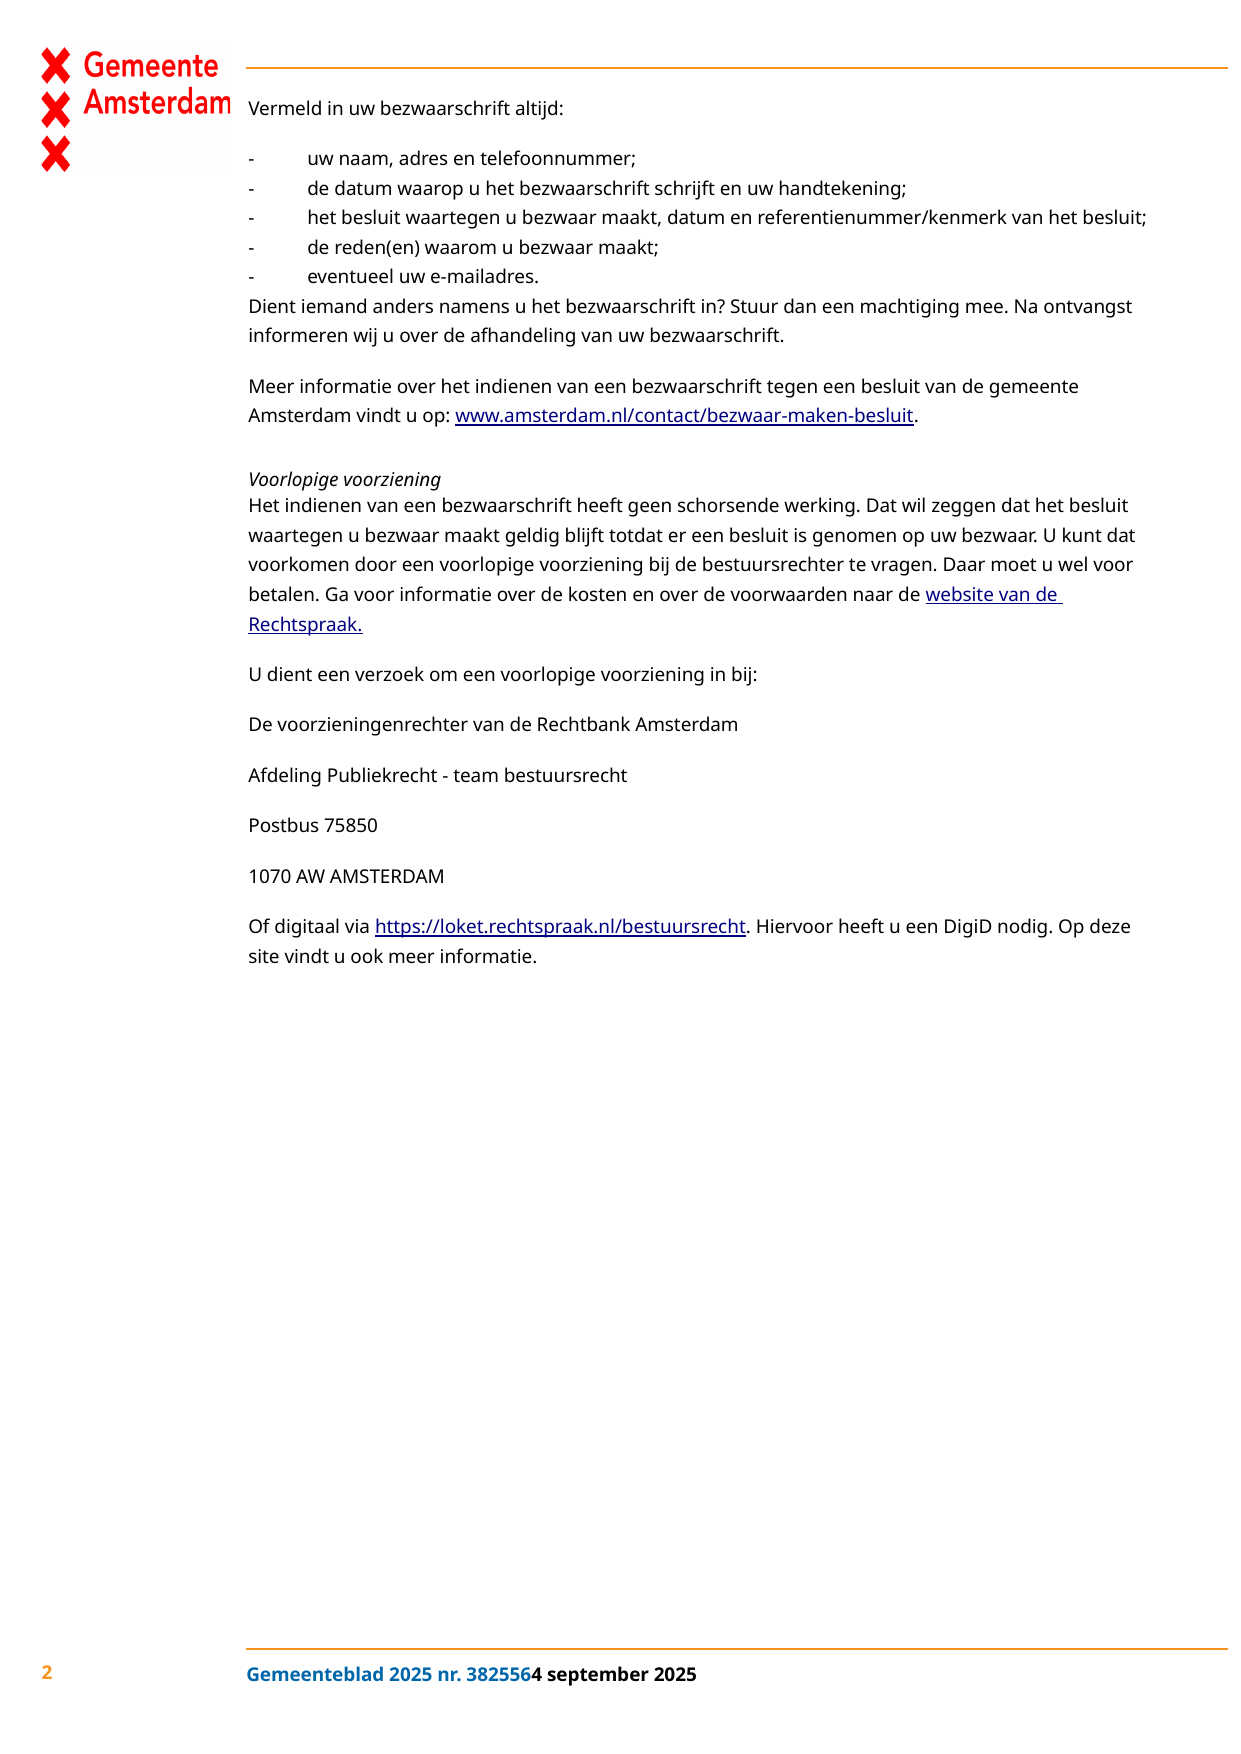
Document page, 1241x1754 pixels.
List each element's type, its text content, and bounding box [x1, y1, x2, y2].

text Meer informatie over het indienen van een bezwaarschrift tegen een besluit van de gemeente Amsterdam vindt u op: www.amsterdam.nl/contact/bezwaar-maken-besluit. [248, 373, 1152, 428]
picture [41, 47, 231, 172]
text Postbus 75850 [248, 812, 1152, 838]
text Dient iemand anders namens u het bezwaarschrift in? Stuur dan een machtiging mee. Na ontvangst informeren wij u over de afhandeling van uw bezwaarschrift. [248, 293, 1152, 348]
text De voorzieningenrechter van de Rechtbank Amsterdam [248, 712, 1152, 737]
text Vermeld in uw bezwaarschrift altijd: [248, 95, 1152, 121]
list het besluit waartegen u bezwaar maakt, datum en referentienummer/kenmerk van het besluit; [248, 204, 1152, 230]
list eventueel uw e-mailadres. [248, 263, 1152, 289]
list de reden(en) waarom u bezwaar maakt; [248, 234, 1152, 260]
text Het indienen van een bezwaarschrift heeft geen schorsende werking. Dat wil zeggen dat het besluit waartegen u bezwaar maakt geldig blijft totdat er een besluit is genomen op uw bezwaar. U kunt dat voorkomen door een voorlopige voorziening bij de bestuursrechter te vragen. Daar moet u wel voor betalen. Ga voor informatie over de kosten en over de voorwaarden naar de website van de Rechtspraak. [248, 492, 1152, 636]
text Of digitaal via https://loket.rechtspraak.nl/bestuursrecht. Hiervoor heeft u een DigiD nodig. Op deze site vindt u ook meer informatie. [248, 913, 1152, 968]
text Voorlopige voorziening [248, 467, 1152, 492]
text U dient een verzoek om een voorlopige voorziening in bij: [248, 661, 1152, 687]
list uw naam, adres en telefoonnummer; [248, 145, 1152, 171]
text 1070 AW AMSTERDAM [248, 863, 1152, 888]
list de datum waarop u het bezwaarschrift schrijft en uw handtekening; [248, 175, 1152, 201]
text Afdeling Publiekrecht - team bestuursrecht [248, 762, 1152, 788]
